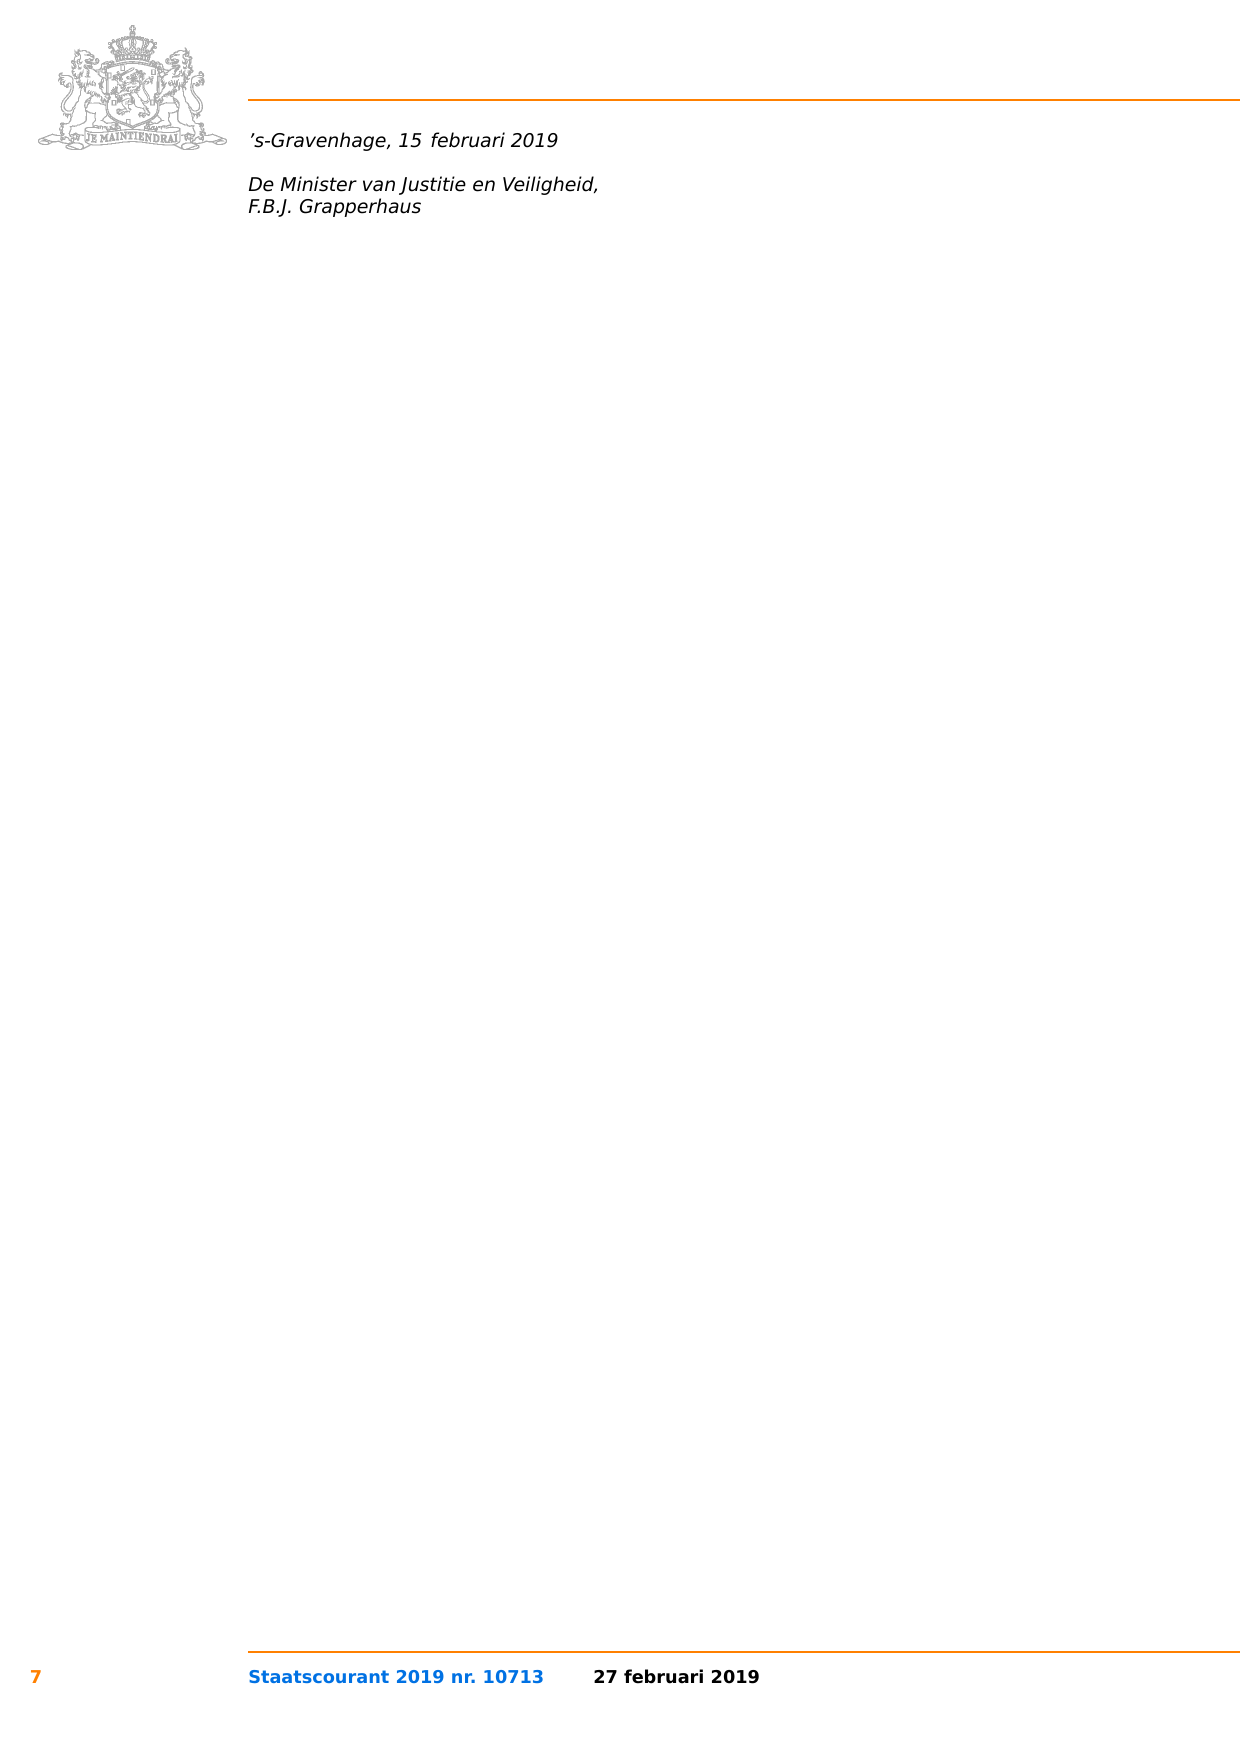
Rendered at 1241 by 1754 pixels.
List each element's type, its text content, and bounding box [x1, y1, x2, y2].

text De Minister van Justitie en Veiligheid, F.B.J. Grapperhaus [248, 174, 1163, 218]
picture [38, 25, 227, 150]
text ’s-Gravenhage, 15 februari 2019 [248, 130, 1163, 152]
